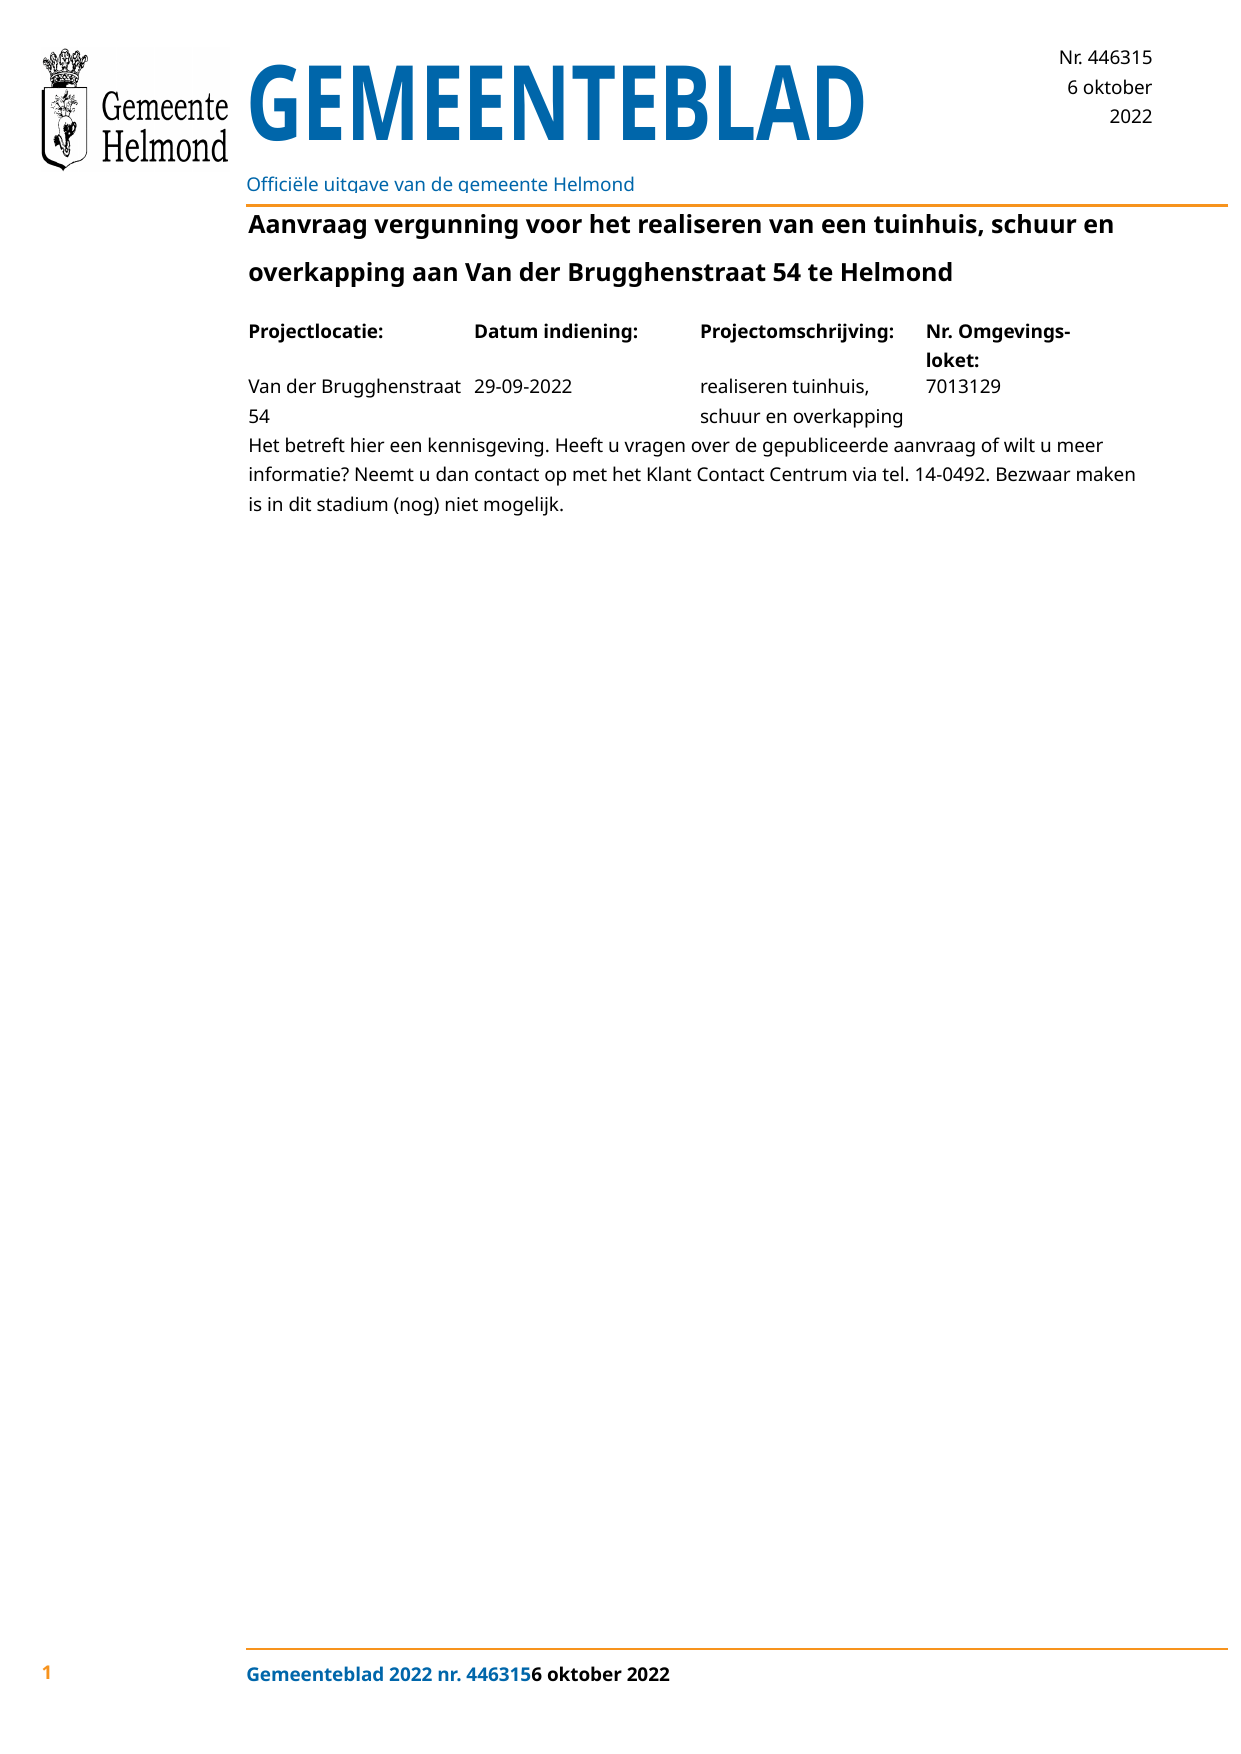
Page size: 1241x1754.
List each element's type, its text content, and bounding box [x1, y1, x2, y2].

table_cell Van der Brugghenstraat 54 [248, 373, 474, 429]
picture [41, 47, 231, 172]
table_header Projectlocatie: [248, 318, 474, 373]
text Aanvraag vergunning voor het realiseren van een tuinhuis, schuur en overkapping aan Van der Brugghenstraat 54 te Helmond [248, 207, 1152, 288]
table_cell 7013129 [926, 373, 1152, 429]
table_header Datum indiening: [474, 318, 700, 373]
table_cell 29-09-2022 [474, 373, 700, 429]
table_header Nr. Omgevings- loket: [926, 318, 1152, 373]
text Het betreft hier een kennisgeving. Heeft u vragen over de gepubliceerde aanvraag of wilt u meer informatie? Neemt u dan contact op met het Klant Contact Centrum via tel. 14-0492. Bezwaar maken is in dit stadium (nog) niet mogelijk. [248, 432, 1152, 517]
table_cell realiseren tuinhuis, schuur en overkapping [700, 373, 926, 429]
table_header Projectomschrijving: [700, 318, 926, 373]
